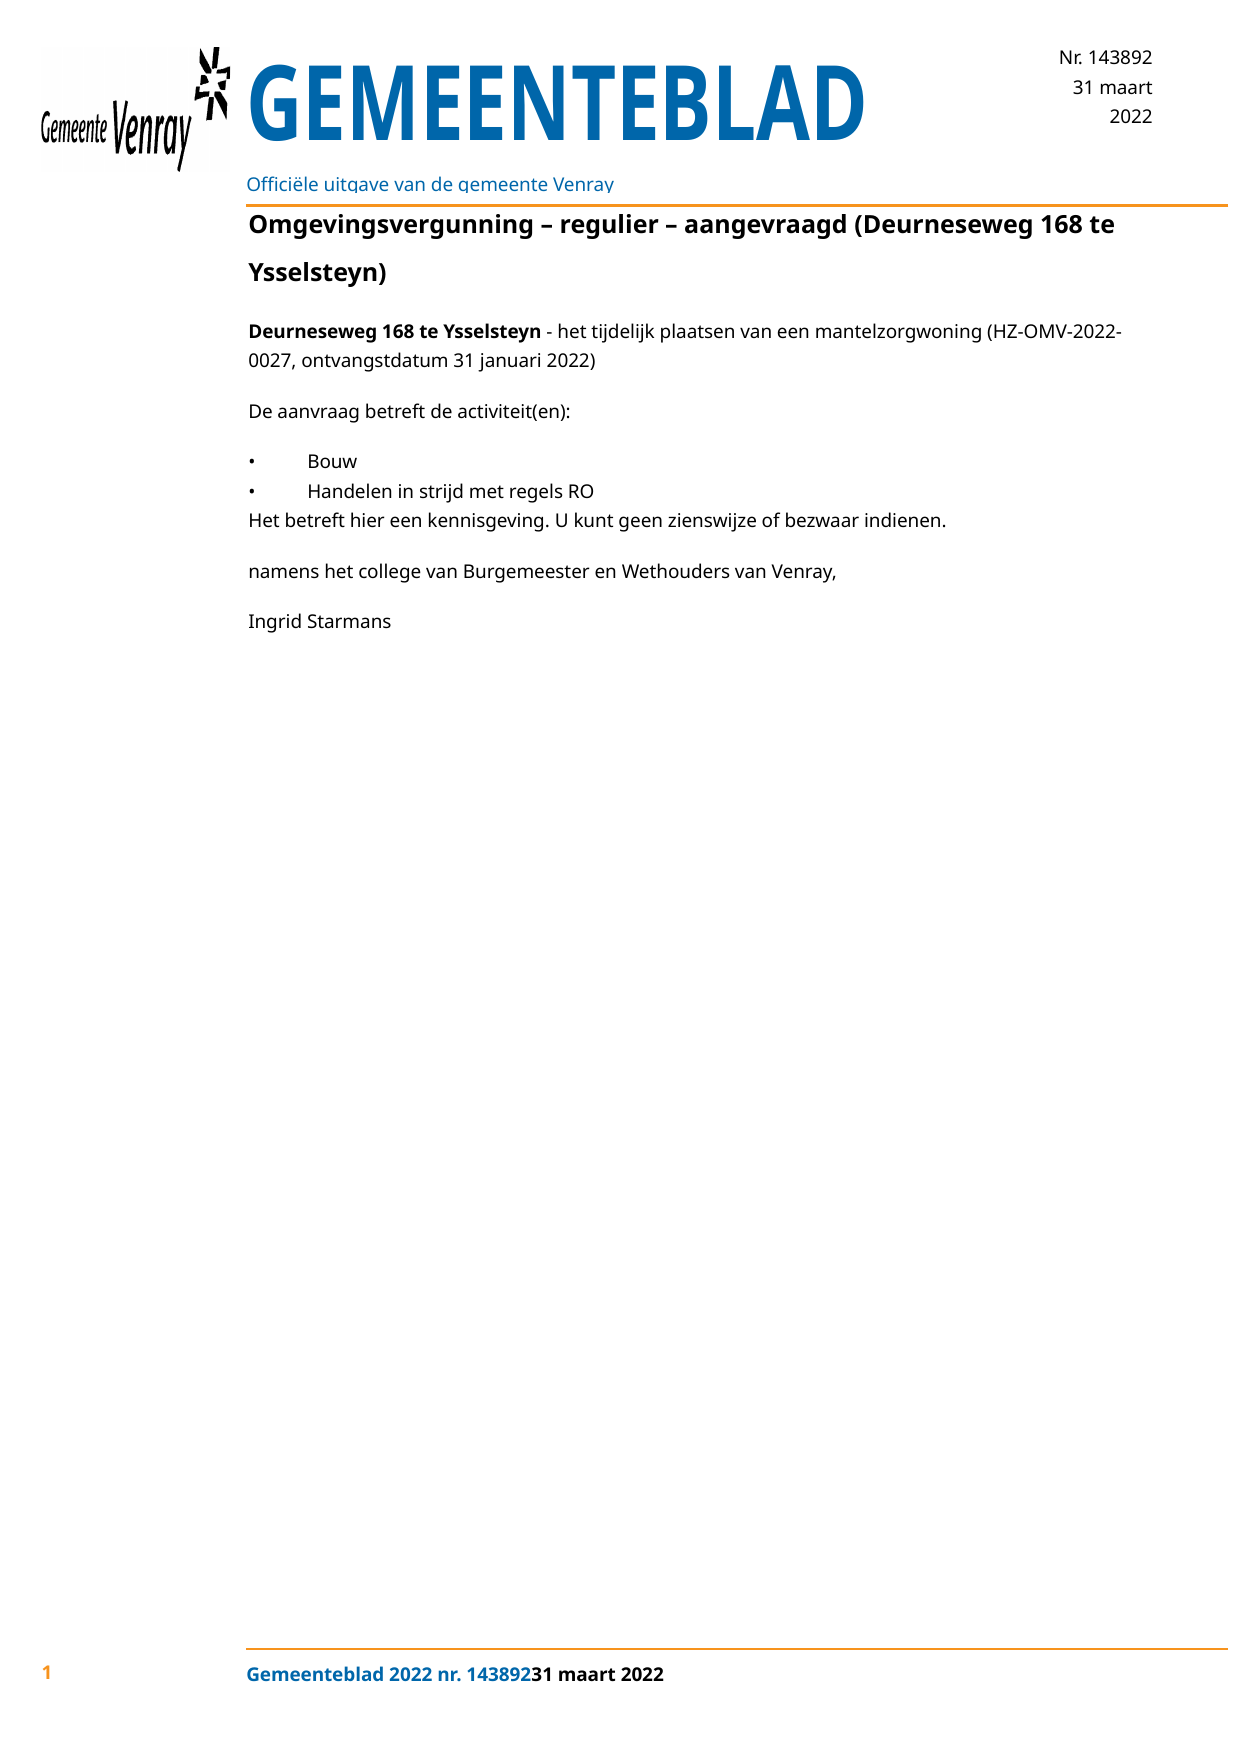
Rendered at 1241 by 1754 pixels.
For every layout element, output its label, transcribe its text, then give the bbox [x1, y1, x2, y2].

text De aanvraag betreft de activiteit(en): [248, 398, 1152, 424]
text namens het college van Burgemeester en Wethouders van Venray, [248, 558, 1152, 584]
text Omgevingsvergunning – regulier – aangevraagd (Deurneseweg 168 te Ysselsteyn) [248, 207, 1152, 288]
text Ingrid Starmans [248, 608, 1152, 634]
picture [41, 47, 231, 172]
list Handelen in strijd met regels RO [248, 478, 1152, 504]
text Deurneseweg 168 te Ysselsteyn - het tijdelijk plaatsen van een mantelzorgwoning (HZ-OMV-2022-0027, ontvangstdatum 31 januari 2022) [248, 318, 1152, 373]
text Het betreft hier een kennisgeving. U kunt geen zienswijze of bezwaar indienen. [248, 507, 1152, 533]
list Bouw [248, 448, 1152, 474]
